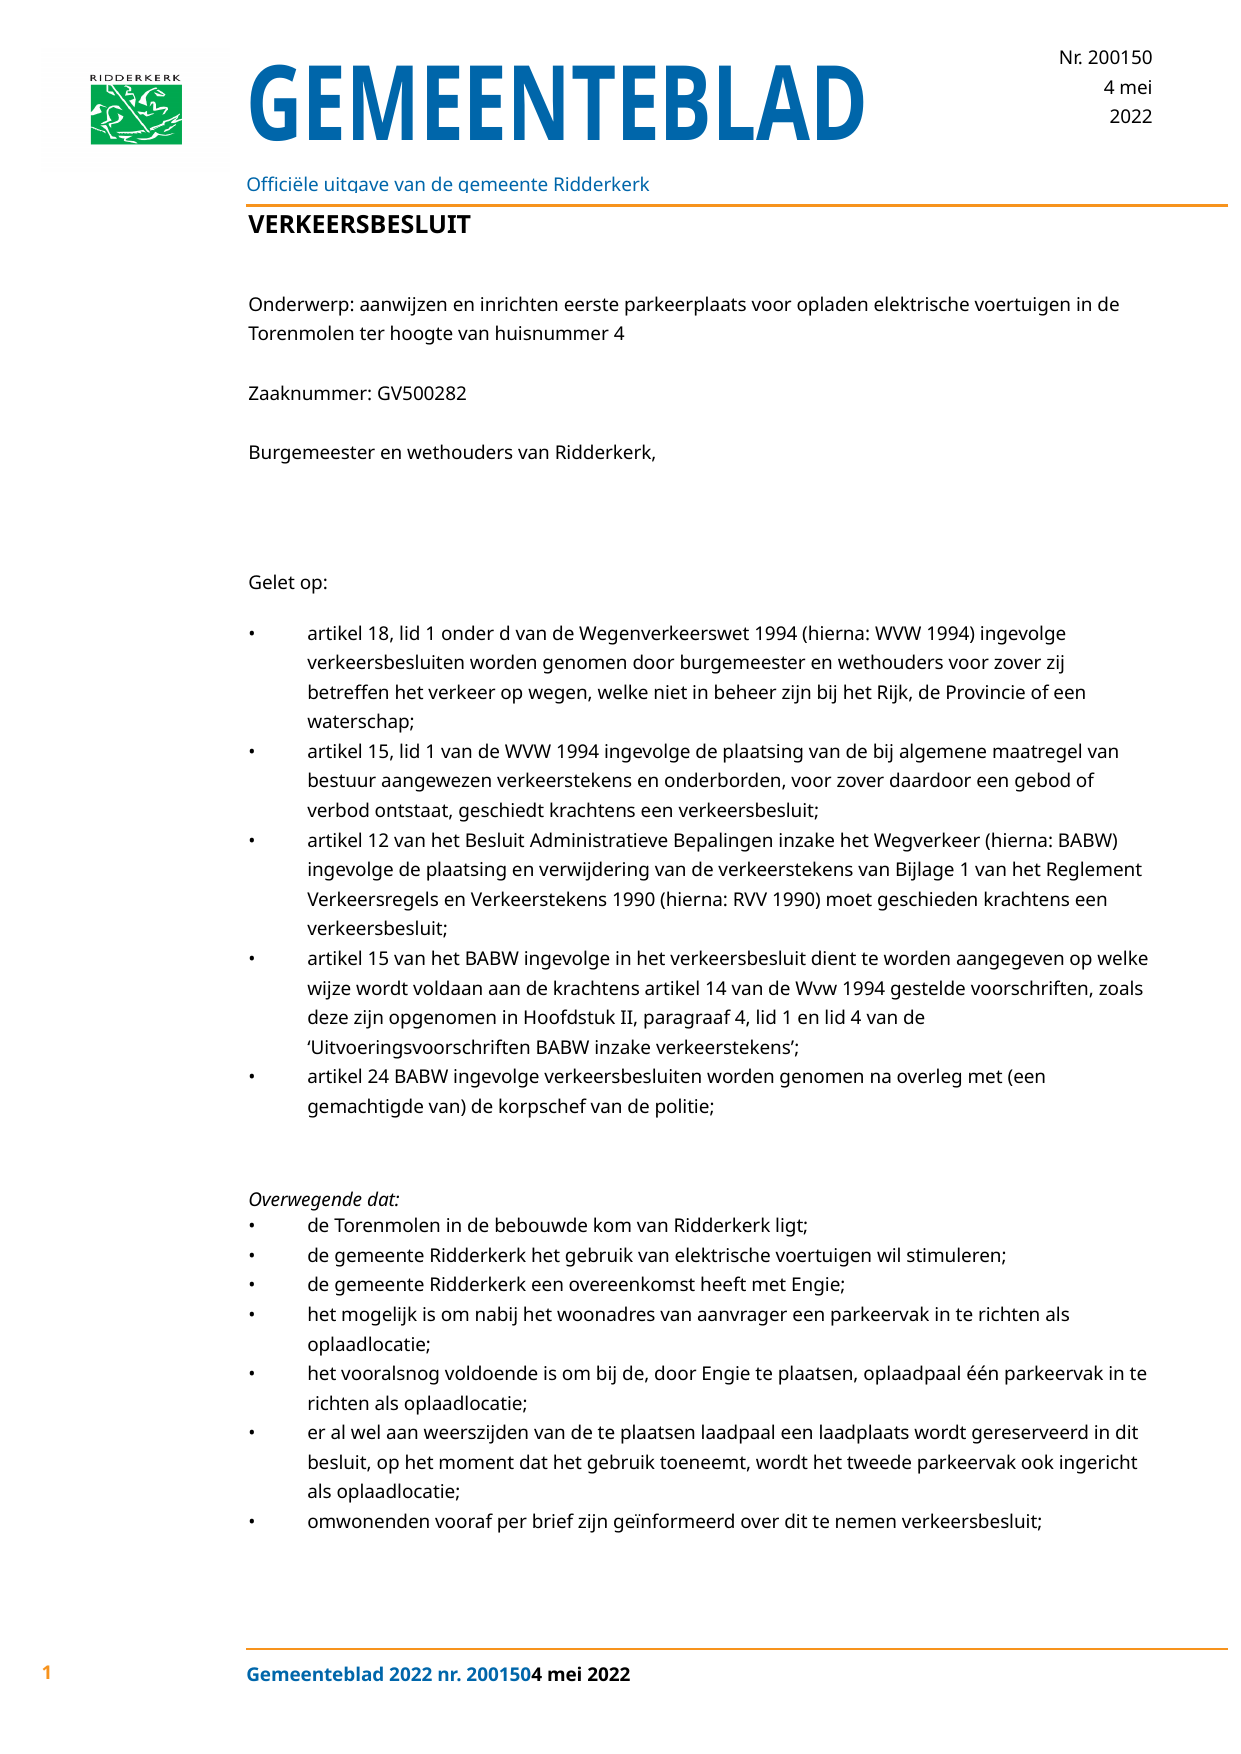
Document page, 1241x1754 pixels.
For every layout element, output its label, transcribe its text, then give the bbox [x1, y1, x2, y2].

text Burgemeester en wethouders van Ridderkerk, [248, 439, 1152, 465]
list de Torenmolen in de bebouwde kom van Ridderkerk ligt; [248, 1212, 1152, 1238]
list er al wel aan weerszijden van de te plaatsen laadpaal een laadplaats wordt gereserveerd in dit besluit, op het moment dat het gebruik toeneemt, wordt het tweede parkeervak ook ingericht als oplaadlocatie; [248, 1419, 1152, 1504]
text Onderwerp: aanwijzen en inrichten eerste parkeerplaats voor opladen elektrische voertuigen in de Torenmolen ter hoogte van huisnummer 4 [248, 291, 1152, 346]
list de gemeente Ridderkerk het gebruik van elektrische voertuigen wil stimuleren; [248, 1242, 1152, 1268]
text Zaaknummer: GV500282 [248, 380, 1152, 406]
list het mogelijk is om nabij het woonadres van aanvrager een parkeervak in te richten als oplaadlocatie; [248, 1301, 1152, 1356]
list de gemeente Ridderkerk een overeenkomst heeft met Engie; [248, 1272, 1152, 1297]
text VERKEERSBESLUIT [248, 207, 1152, 241]
list artikel 18, lid 1 onder d van de Wegenverkeerswet 1994 (hierna: WVW 1994) ingevolge verkeersbesluiten worden genomen door burgemeester en wethouders voor zover zij betreffen het verkeer op wegen, welke niet in beheer zijn bij het Rijk, de Provincie of een waterschap; [248, 620, 1152, 734]
text Gelet op: [248, 569, 1152, 595]
text Overwegende dat: [248, 1187, 1152, 1212]
list het vooralsnog voldoende is om bij de, door Engie te plaatsen, oplaadpaal één parkeervak in te richten als oplaadlocatie; [248, 1360, 1152, 1416]
picture [41, 47, 231, 172]
list artikel 12 van het Besluit Administratieve Bepalingen inzake het Wegverkeer (hierna: BABW) ingevolge de plaatsing en verwijdering van de verkeerstekens van Bijlage 1 van het Reglement Verkeersregels en Verkeerstekens 1990 (hierna: RVV 1990) moet geschieden krachtens een verkeersbesluit; [248, 827, 1152, 941]
list artikel 24 BABW ingevolge verkeersbesluiten worden genomen na overleg met (een gemachtigde van) de korpschef van de politie; [248, 1063, 1152, 1119]
list artikel 15, lid 1 van de WVW 1994 ingevolge de plaatsing van de bij algemene maatregel van bestuur aangewezen verkeerstekens en onderborden, voor zover daardoor een gebod of verbod ontstaat, geschiedt krachtens een verkeersbesluit; [248, 738, 1152, 823]
list omwonenden vooraf per brief zijn geïnformeerd over dit te nemen verkeersbesluit; [248, 1508, 1152, 1534]
list artikel 15 van het BABW ingevolge in het verkeersbesluit dient te worden aangegeven op welke wijze wordt voldaan aan de krachtens artikel 14 van de Wvw 1994 gestelde voorschriften, zoals deze zijn opgenomen in Hoofdstuk II, paragraaf 4, lid 1 en lid 4 van de ‘Uitvoeringsvoorschriften BABW inzake verkeerstekens’; [248, 945, 1152, 1060]
